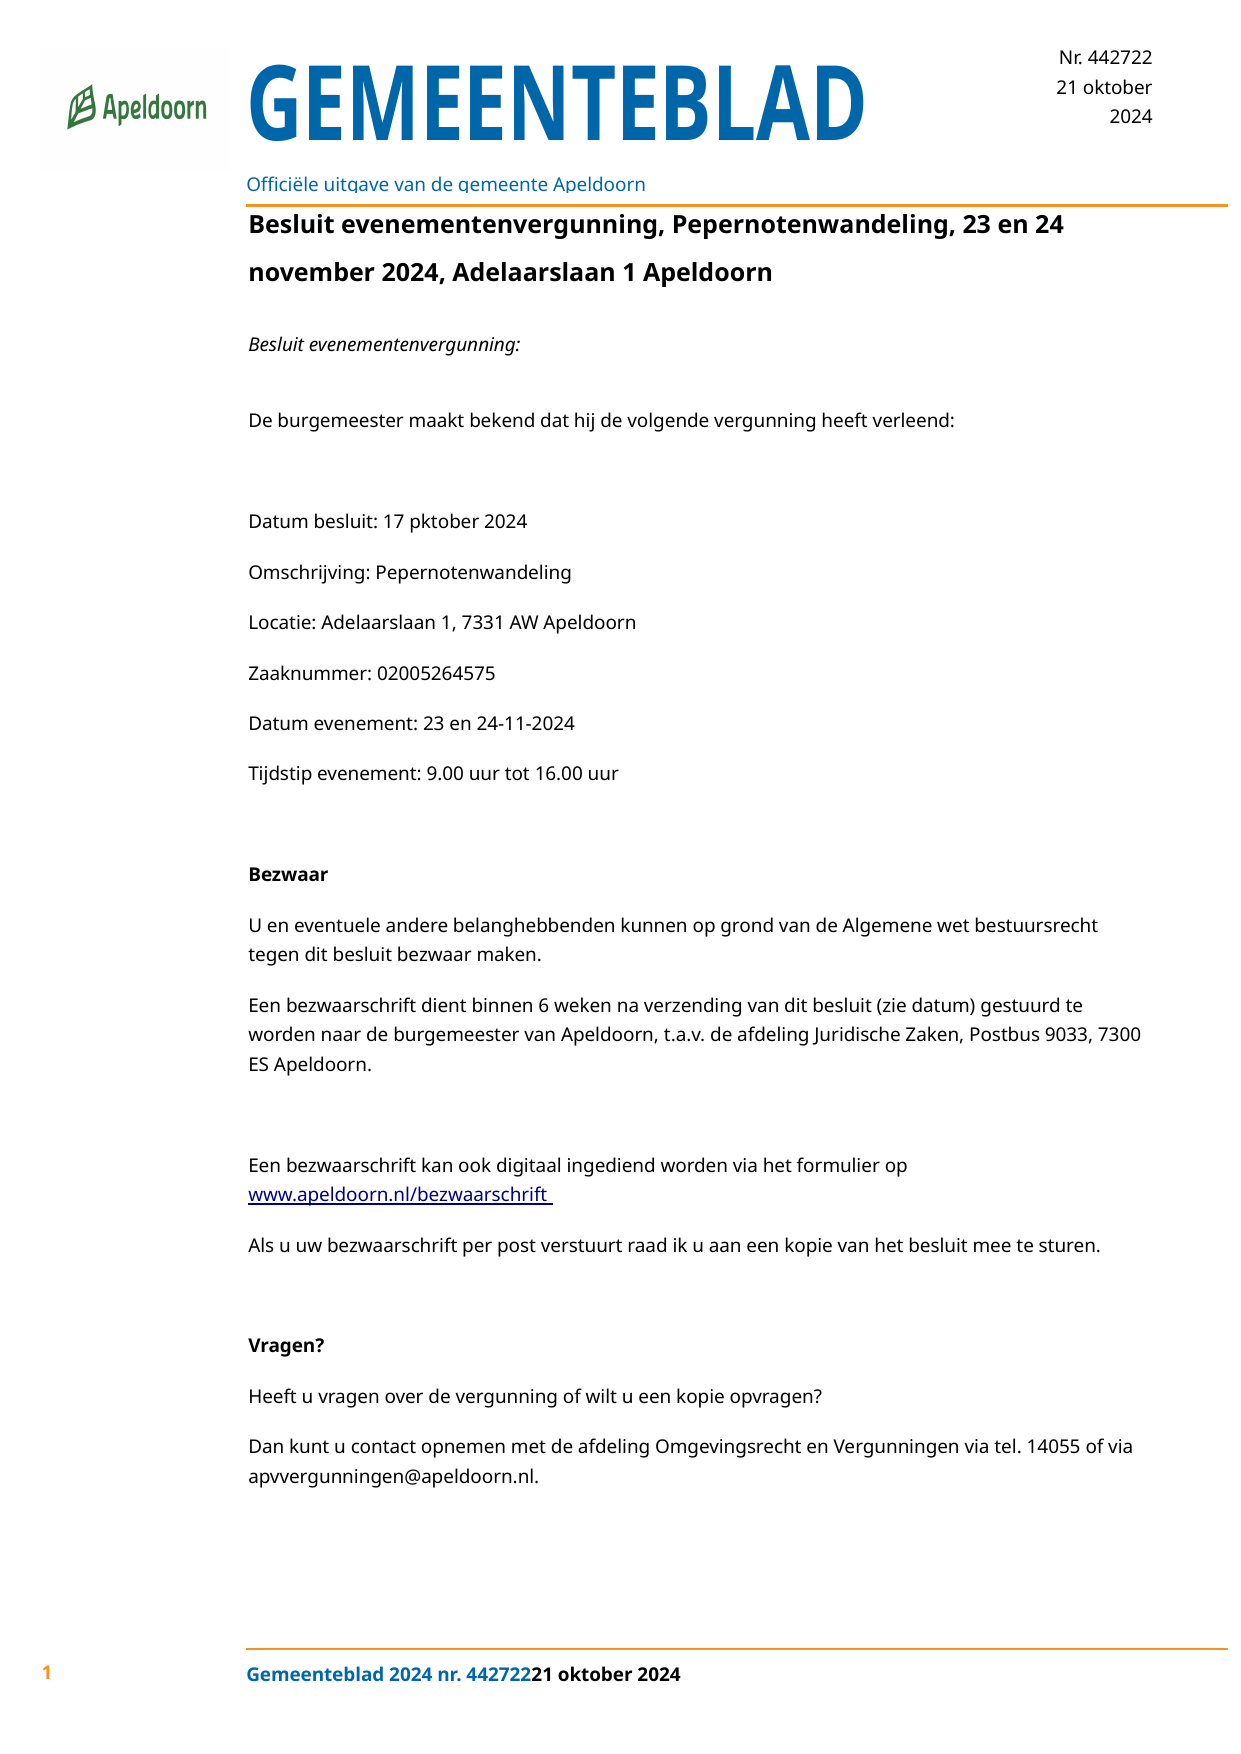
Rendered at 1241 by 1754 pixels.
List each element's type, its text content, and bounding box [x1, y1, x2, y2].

text Als u uw bezwaarschrift per post verstuurt raad ik u aan een kopie van het besluit mee te sturen. [248, 1232, 1152, 1257]
text Locatie: Adelaarslaan 1, 7331 AW Apeldoorn [248, 609, 1152, 635]
text Dan kunt u contact opnemen met de afdeling Omgevingsrecht en Vergunningen via tel. 14055 of via apvvergunningen@apeldoorn.nl. [248, 1433, 1152, 1489]
text Zaaknummer: 02005264575 [248, 660, 1152, 685]
text Tijdstip evenement: 9.00 uur tot 16.00 uur [248, 761, 1152, 786]
text Datum besluit: 17 pktober 2024 [248, 508, 1152, 534]
text Vragen? [248, 1333, 1152, 1358]
picture [41, 47, 231, 172]
text Een bezwaarschrift dient binnen 6 weken na verzending van dit besluit (zie datum) gestuurd te worden naar de burgemeester van Apeldoorn, t.a.v. de afdeling Juridische Zaken, Postbus 9033, 7300 ES Apeldoorn. [248, 992, 1152, 1077]
text Datum evenement: 23 en 24-11-2024 [248, 710, 1152, 736]
text De burgemeester maakt bekend dat hij de volgende vergunning heeft verleend: [248, 408, 1152, 433]
text Besluit evenementenvergunning, Pepernotenwandeling, 23 en 24 november 2024, Adelaarslaan 1 Apeldoorn [248, 207, 1152, 288]
text Omschrijving: Pepernotenwandeling [248, 559, 1152, 584]
text Heeft u vragen over de vergunning of wilt u een kopie opvragen? [248, 1383, 1152, 1409]
text Een bezwaarschrift kan ook digitaal ingediend worden via het formulier op www.apeldoorn.nl/bezwaarschrift [248, 1152, 1152, 1207]
text Besluit evenementenvergunning: [248, 331, 1152, 357]
text U en eventuele andere belanghebbenden kunnen op grond van de Algemene wet bestuursrecht tegen dit besluit bezwaar maken. [248, 912, 1152, 967]
text Bezwaar [248, 861, 1152, 887]
